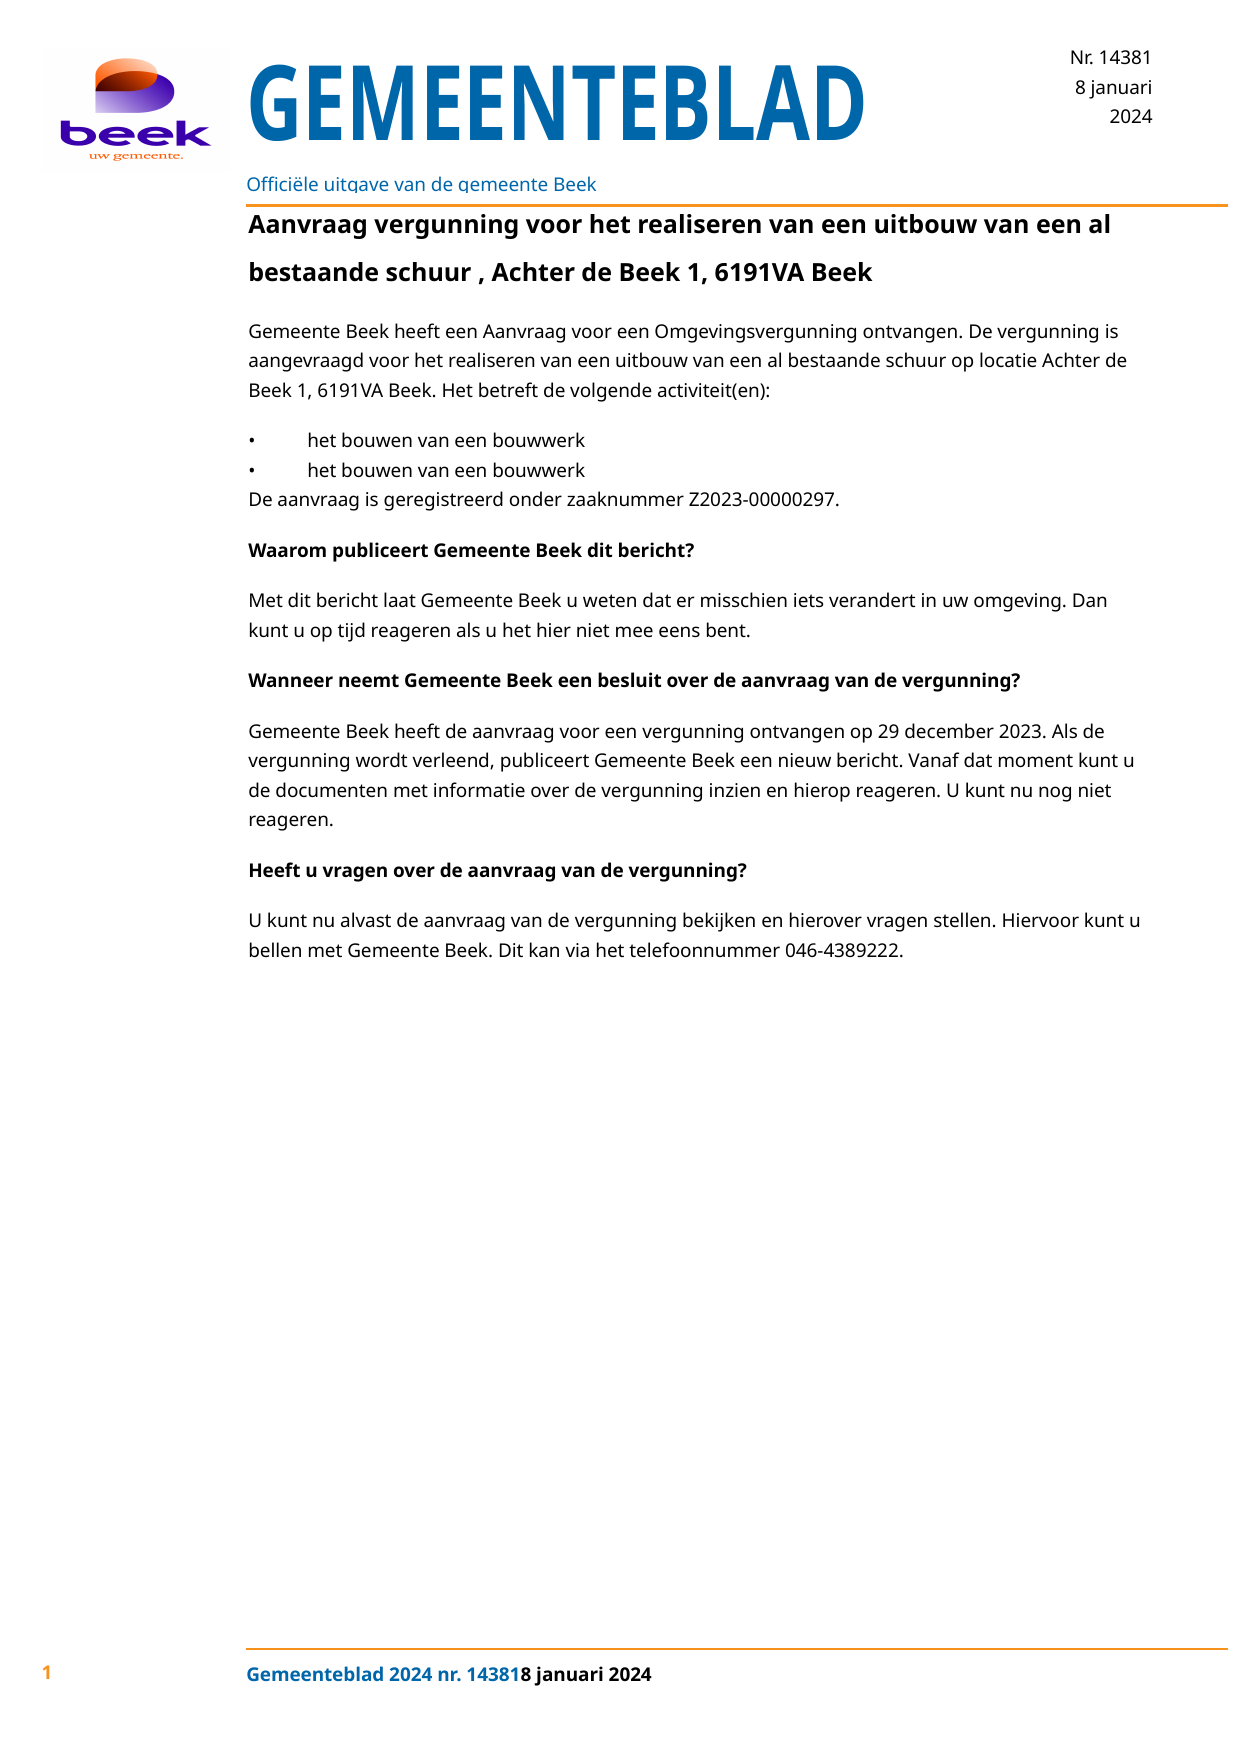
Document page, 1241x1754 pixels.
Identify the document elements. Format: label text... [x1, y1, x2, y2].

text Waarom publiceert Gemeente Beek dit bericht? [248, 537, 1152, 563]
picture [41, 47, 231, 172]
text Aanvraag vergunning voor het realiseren van een uitbouw van een al bestaande schuur , Achter de Beek 1, 6191VA Beek [248, 207, 1152, 288]
text De aanvraag is geregistreerd onder zaaknummer Z2023-00000297. [248, 487, 1152, 512]
text Gemeente Beek heeft de aanvraag voor een vergunning ontvangen op 29 december 2023. Als de vergunning wordt verleend, publiceert Gemeente Beek een nieuw bericht. Vanaf dat moment kunt u de documenten met informatie over de vergunning inzien en hierop reageren. U kunt nu nog niet reageren. [248, 718, 1152, 832]
list het bouwen van een bouwwerk [248, 427, 1152, 453]
text Met dit bericht laat Gemeente Beek u weten dat er misschien iets verandert in uw omgeving. Dan kunt u op tijd reageren als u het hier niet mee eens bent. [248, 587, 1152, 643]
text Gemeente Beek heeft een Aanvraag voor een Omgevingsvergunning ontvangen. De vergunning is aangevraagd voor het realiseren van een uitbouw van een al bestaande schuur op locatie Achter de Beek 1, 6191VA Beek. Het betreft de volgende activiteit(en): [248, 318, 1152, 403]
text Heeft u vragen over de aanvraag van de vergunning? [248, 857, 1152, 883]
text Wanneer neemt Gemeente Beek een besluit over de aanvraag van de vergunning? [248, 667, 1152, 693]
text U kunt nu alvast de aanvraag van de vergunning bekijken en hierover vragen stellen. Hiervoor kunt u bellen met Gemeente Beek. Dit kan via het telefoonnummer 046-4389222. [248, 907, 1152, 963]
list het bouwen van een bouwwerk [248, 457, 1152, 483]
